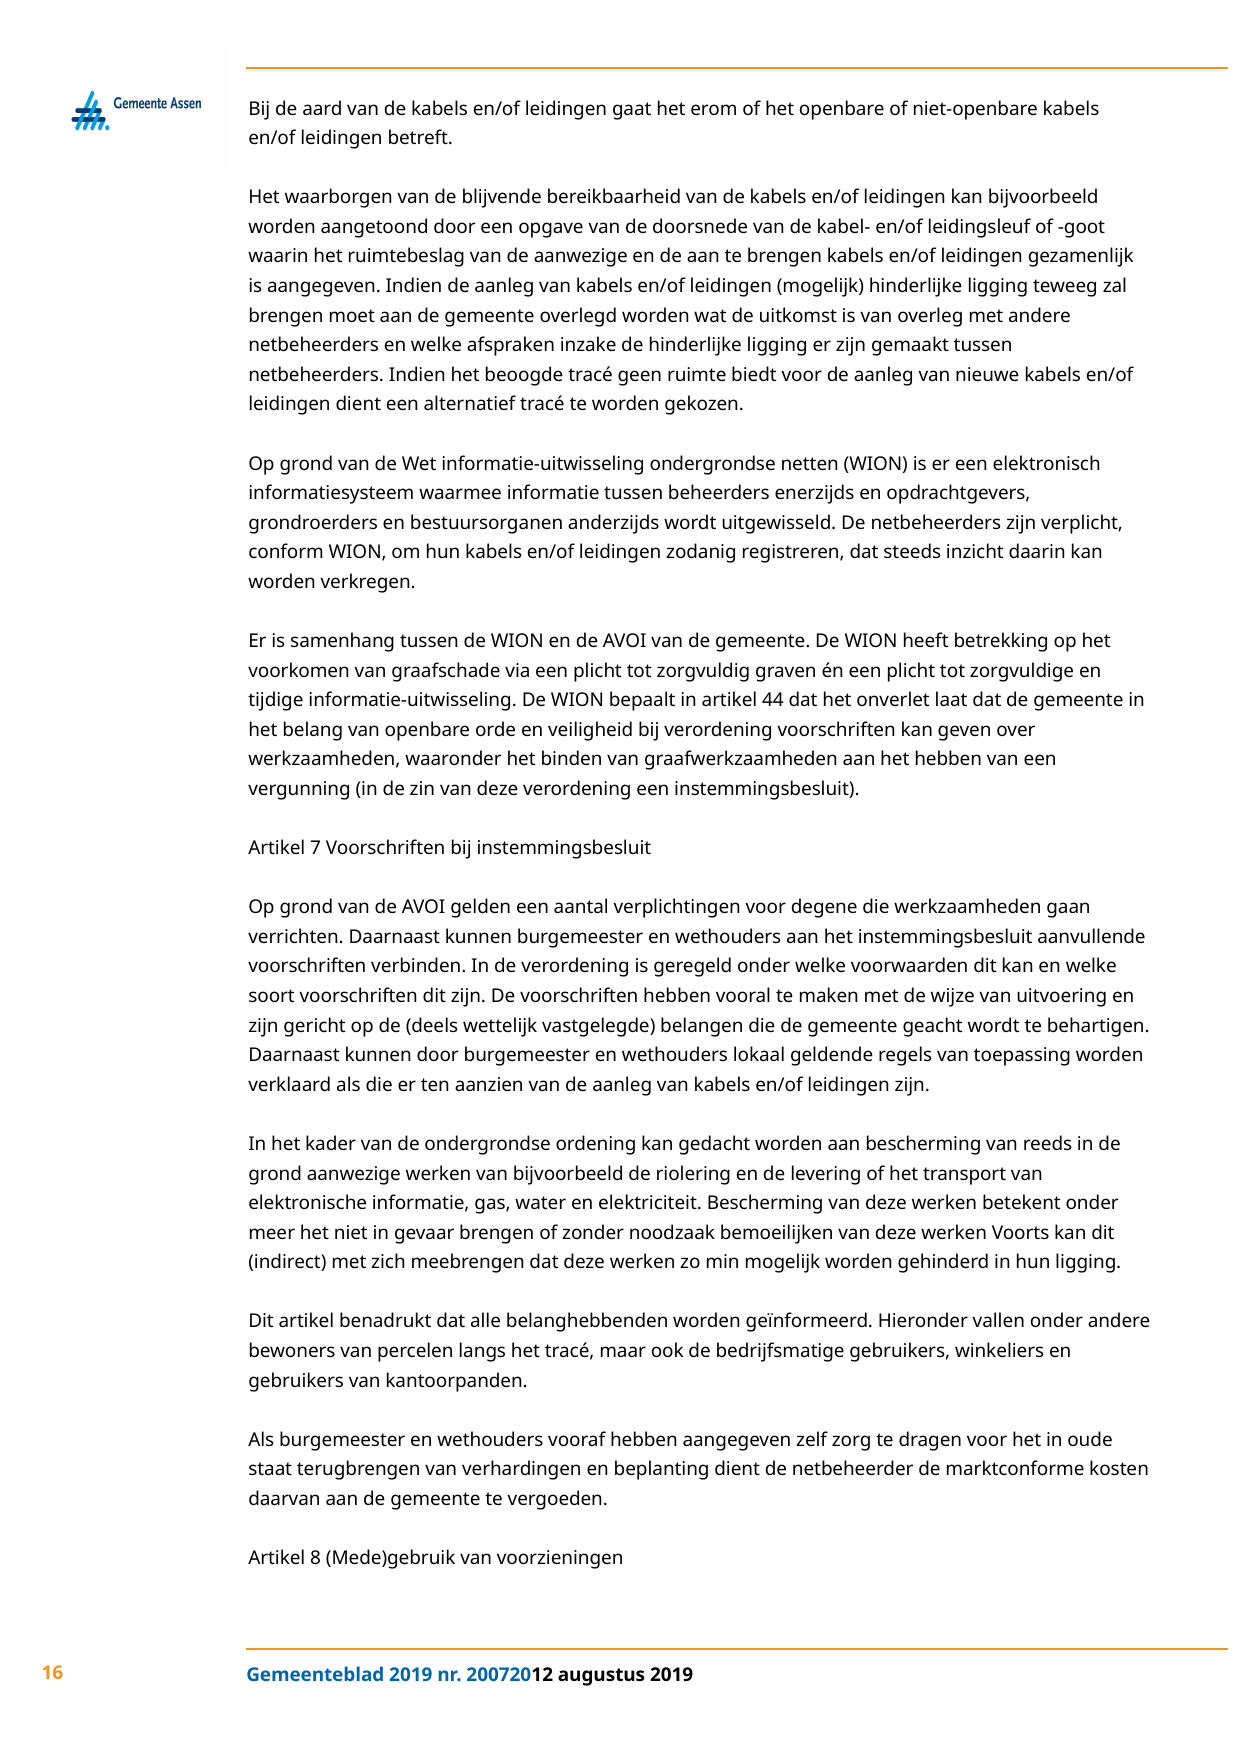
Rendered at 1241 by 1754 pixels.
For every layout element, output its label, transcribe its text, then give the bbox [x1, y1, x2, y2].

text In het kader van de ondergrondse ordening kan gedacht worden aan bescherming van reeds in de grond aanwezige werken van bijvoorbeeld de riolering en de levering of het transport van elektronische informatie, gas, water en elektriciteit. Bescherming van deze werken betekent onder meer het niet in gevaar brengen of zonder noodzaak bemoeilijken van deze werken Voorts kan dit (indirect) met zich meebrengen dat deze werken zo min mogelijk worden gehinderd in hun ligging. [248, 1130, 1152, 1274]
text Op grond van de AVOI gelden een aantal verplichtingen voor degene die werkzaamheden gaan verrichten. Daarnaast kunnen burgemeester en wethouders aan het instemmingsbesluit aanvullende voorschriften verbinden. In de verordening is geregeld onder welke voorwaarden dit kan en welke soort voorschriften dit zijn. De voorschriften hebben vooral te maken met de wijze van uitvoering en zijn gericht op de (deels wettelijk vastgelegde) belangen die de gemeente geacht wordt te behartigen. Daarnaast kunnen door burgemeester en wethouders lokaal geldende regels van toepassing worden verklaard als die er ten aanzien van de aanleg van kabels en/of leidingen zijn. [248, 893, 1152, 1097]
text Dit artikel benadrukt dat alle belanghebbenden worden geïnformeerd. Hieronder vallen onder andere bewoners van percelen langs het tracé, maar ook de bedrijfsmatige gebruikers, winkeliers en gebruikers van kantoorpanden. [248, 1308, 1152, 1393]
text Artikel 7 Voorschriften bij instemmingsbesluit [248, 834, 1152, 860]
text Het waarborgen van de blijvende bereikbaarheid van de kabels en/of leidingen kan bijvoorbeeld worden aangetoond door een opgave van de doorsnede van de kabel- en/of leidingsleuf of -goot waarin het ruimtebeslag van de aanwezige en de aan te brengen kabels en/of leidingen gezamenlijk is aangegeven. Indien de aanleg van kabels en/of leidingen (mogelijk) hinderlijke ligging teweeg zal brengen moet aan de gemeente overlegd worden wat de uitkomst is van overleg met andere netbeheerders en welke afspraken inzake de hinderlijke ligging er zijn gemaakt tussen netbeheerders. Indien het beoogde tracé geen ruimte biedt voor de aanleg van nieuwe kabels en/of leidingen dient een alternatief tracé te worden gekozen. [248, 183, 1152, 416]
picture [41, 47, 231, 172]
text Op grond van de Wet informatie-uitwisseling ondergrondse netten (WION) is er een elektronisch informatiesysteem waarmee informatie tussen beheerders enerzijds en opdrachtgevers, grondroerders en bestuursorganen anderzijds wordt uitgewisseld. De netbeheerders zijn verplicht, conform WION, om hun kabels en/of leidingen zodanig registreren, dat steeds inzicht daarin kan worden verkregen. [248, 450, 1152, 594]
text Bij de aard van de kabels en/of leidingen gaat het erom of het openbare of niet-openbare kabels en/of leidingen betreft. [248, 95, 1152, 150]
text Artikel 8 (Mede)gebruik van voorzieningen [248, 1544, 1152, 1570]
text Als burgemeester en wethouders vooraf hebben aangegeven zelf zorg te dragen voor het in oude staat terugbrengen van verhardingen en beplanting dient de netbeheerder de marktconforme kosten daarvan aan de gemeente te vergoeden. [248, 1426, 1152, 1511]
text Er is samenhang tussen de WION en de AVOI van de gemeente. De WION heeft betrekking op het voorkomen van graafschade via een plicht tot zorgvuldig graven én een plicht tot zorgvuldige en tijdige informatie-uitwisseling. De WION bepaalt in artikel 44 dat het onverlet laat dat de gemeente in het belang van openbare orde en veiligheid bij verordening voorschriften kan geven over werkzaamheden, waaronder het binden van graafwerkzaamheden aan het hebben van een vergunning (in de zin van deze verordening een instemmingsbesluit). [248, 627, 1152, 801]
